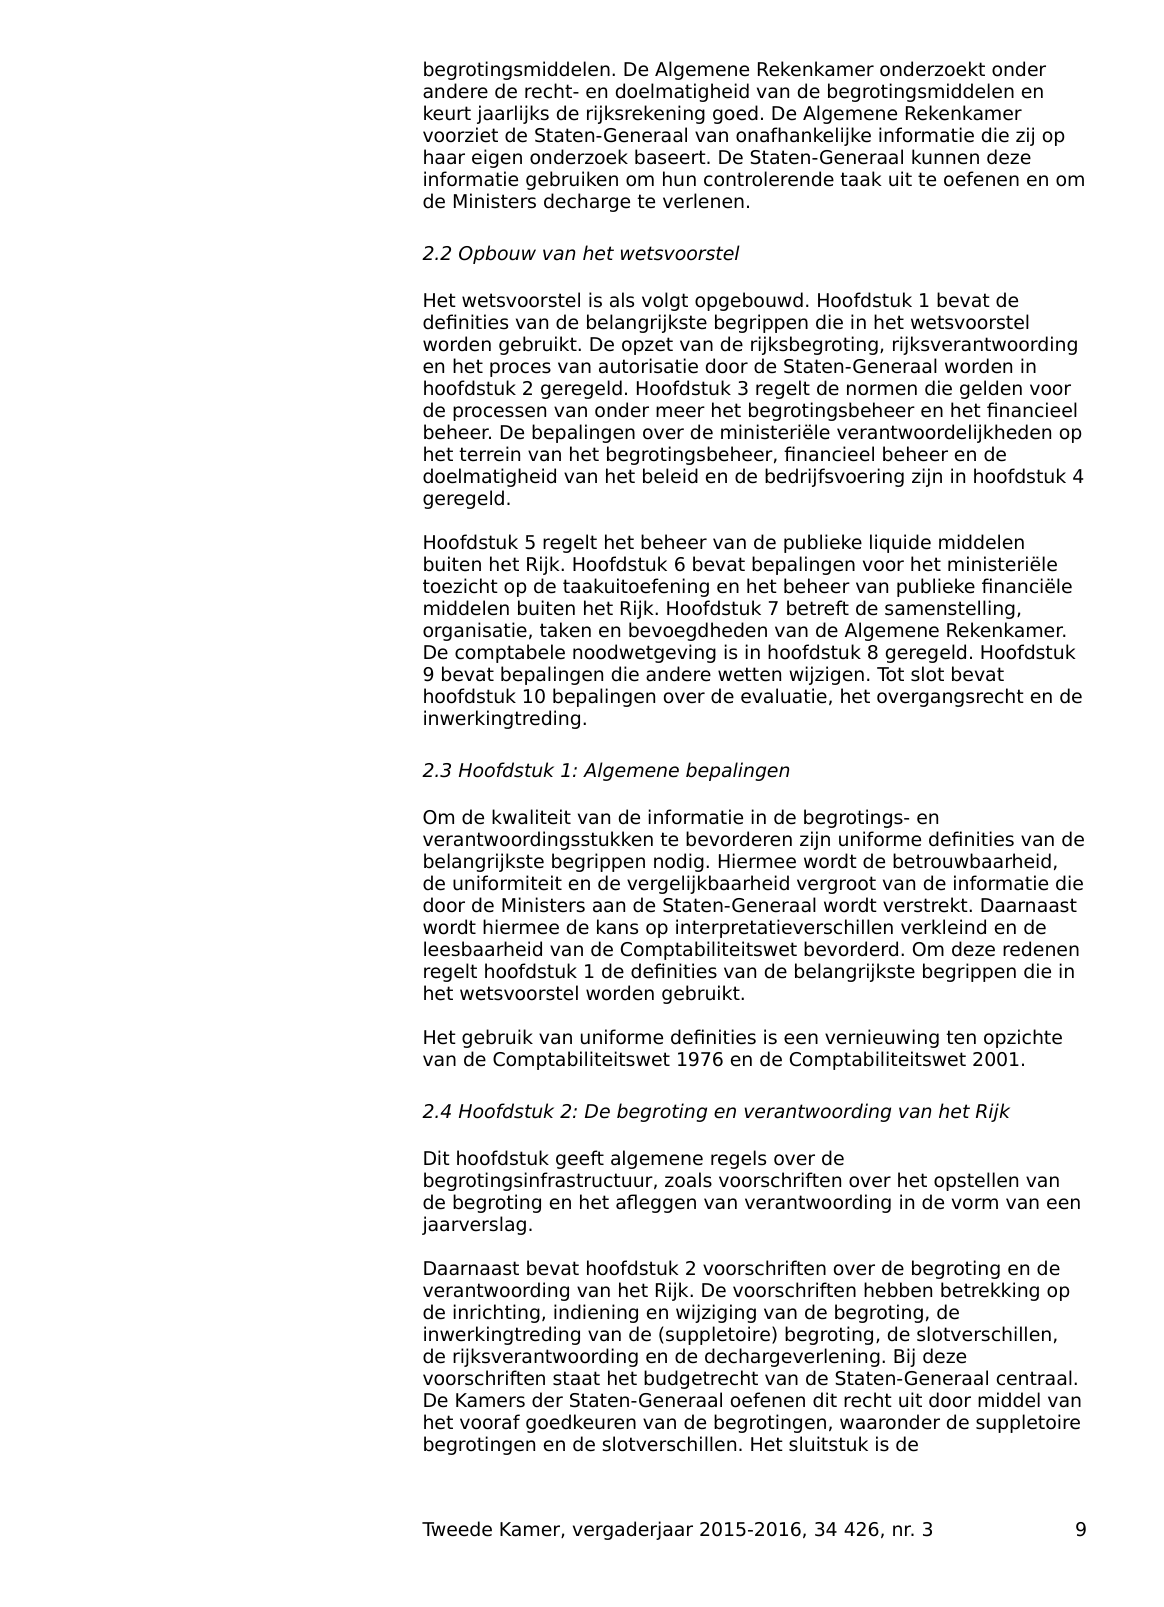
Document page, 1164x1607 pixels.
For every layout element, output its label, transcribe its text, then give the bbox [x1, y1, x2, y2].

subtitle 2.2 Opbouw van het wetsvoorstel [422, 243, 1087, 265]
text Het gebruik van uniforme definities is een vernieuwing ten opzichte van de Comptabiliteitswet 1976 en de Comptabiliteitswet 2001. [422, 1027, 1087, 1071]
text begrotingsmiddelen. De Algemene Rekenkamer onderzoekt onder andere de recht- en doelmatigheid van de begrotingsmiddelen en keurt jaarlijks de rijksrekening goed. De Algemene Rekenkamer voorziet de Staten-Generaal van onafhankelijke informatie die zij op haar eigen onderzoek baseert. De Staten-Generaal kunnen deze informatie gebruiken om hun controlerende taak uit te oefenen en om de Ministers decharge te verlenen. [422, 59, 1087, 213]
text Het wetsvoorstel is als volgt opgebouwd. Hoofdstuk 1 bevat de definities van de belangrijkste begrippen die in het wetsvoorstel worden gebruikt. De opzet van de rijksbegroting, rijksverantwoording en het proces van autorisatie door de Staten-Generaal worden in hoofdstuk 2 geregeld. Hoofdstuk 3 regelt de normen die gelden voor de processen van onder meer het begrotingsbeheer en het financieel beheer. De bepalingen over de ministeriële verantwoordelijkheden op het terrein van het begrotingsbeheer, financieel beheer en de doelmatigheid van het beleid en de bedrijfsvoering zijn in hoofdstuk 4 geregeld. [422, 290, 1087, 510]
subtitle 2.4 Hoofdstuk 2: De begroting en verantwoording van het Rijk [422, 1101, 1087, 1123]
text Dit hoofdstuk geeft algemene regels over de begrotingsinfrastructuur, zoals voorschriften over het opstellen van de begroting en het afleggen van verantwoording in de vorm van een jaarverslag. [422, 1148, 1087, 1236]
text Om de kwaliteit van de informatie in de begrotings- en verantwoordingsstukken te bevorderen zijn uniforme definities van de belangrijkste begrippen nodig. Hiermee wordt de betrouwbaarheid, de uniformiteit en de vergelijkbaarheid vergroot van de informatie die door de Ministers aan de Staten-Generaal wordt verstrekt. Daarnaast wordt hiermee de kans op interpretatieverschillen verkleind en de leesbaarheid van de Comptabiliteitswet bevorderd. Om deze redenen regelt hoofdstuk 1 de definities van de belangrijkste begrippen die in het wetsvoorstel worden gebruikt. [422, 807, 1087, 1004]
text Hoofdstuk 5 regelt het beheer van de publieke liquide middelen buiten het Rijk. Hoofdstuk 6 bevat bepalingen voor het ministeriële toezicht op de taakuitoefening en het beheer van publieke financiële middelen buiten het Rijk. Hoofdstuk 7 betreft de samenstelling, organisatie, taken en bevoegdheden van de Algemene Rekenkamer. De comptabele noodwetgeving is in hoofdstuk 8 geregeld. Hoofdstuk 9 bevat bepalingen die andere wetten wijzigen. Tot slot bevat hoofdstuk 10 bepalingen over de evaluatie, het overgangsrecht en de inwerkingtreding. [422, 532, 1087, 730]
subtitle 2.3 Hoofdstuk 1: Algemene bepalingen [422, 760, 1087, 782]
text Daarnaast bevat hoofdstuk 2 voorschriften over de begroting en de verantwoording van het Rijk. De voorschriften hebben betrekking op de inrichting, indiening en wijziging van de begroting, de inwerkingtreding van de (suppletoire) begroting, de slotverschillen, de rijksverantwoording en de dechargeverlening. Bij deze voorschriften staat het budgetrecht van de Staten-Generaal centraal. De Kamers der Staten-Generaal oefenen dit recht uit door middel van het vooraf goedkeuren van de begrotingen, waaronder de suppletoire begrotingen en de slotverschillen. Het sluitstuk is de [422, 1258, 1087, 1456]
